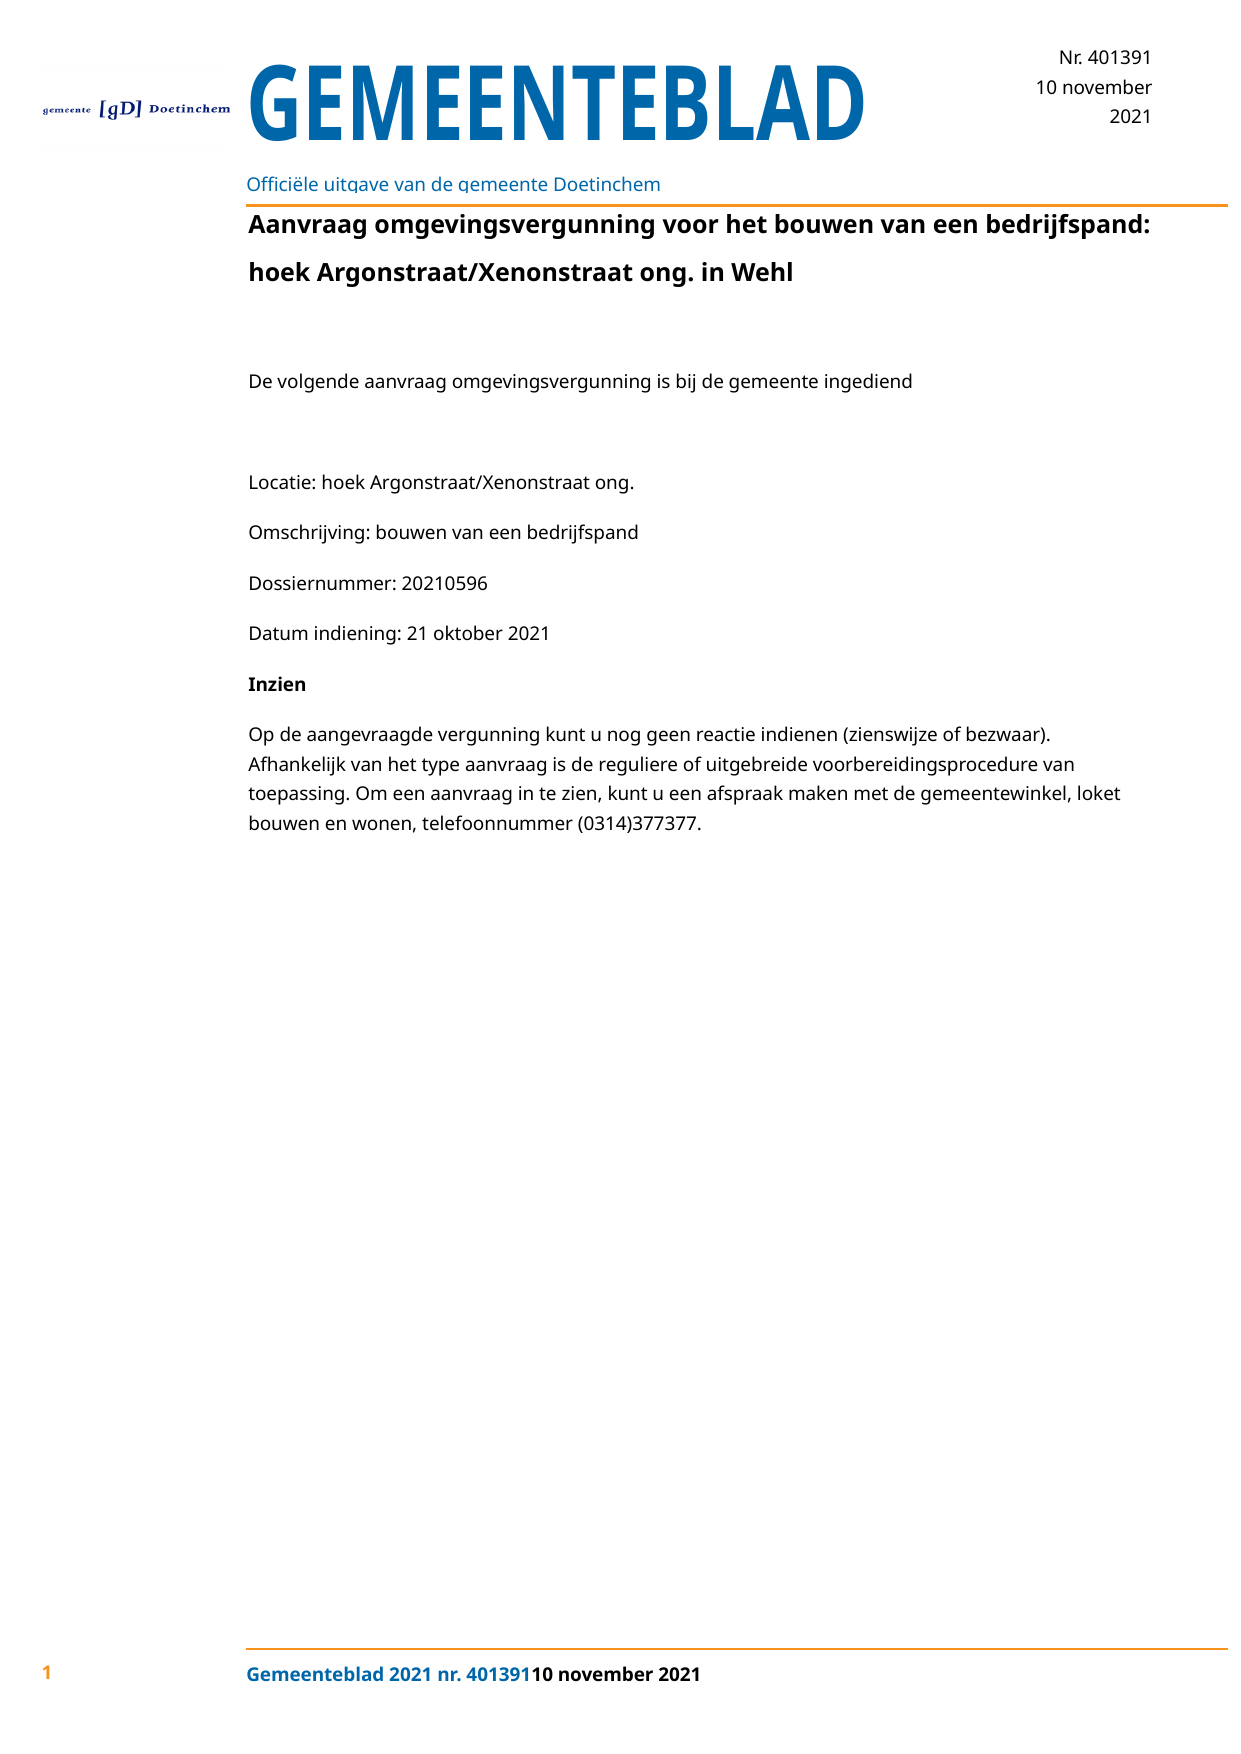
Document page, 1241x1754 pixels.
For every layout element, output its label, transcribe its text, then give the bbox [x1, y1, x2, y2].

picture [41, 47, 231, 172]
text Datum indiening: 21 oktober 2021 [248, 620, 1152, 646]
text Op de aangevraagde vergunning kunt u nog geen reactie indienen (zienswijze of bezwaar). Afhankelijk van het type aanvraag is de reguliere of uitgebreide voorbereidingsprocedure van toepassing. Om een aanvraag in te zien, kunt u een afspraak maken met de gemeentewinkel, loket bouwen en wonen, telefoonnummer (0314)377377. [248, 721, 1152, 836]
text Omschrijving: bouwen van een bedrijfspand [248, 519, 1152, 545]
text Inzien [248, 671, 1152, 697]
text Aanvraag omgevingsvergunning voor het bouwen van een bedrijfspand: hoek Argonstraat/Xenonstraat ong. in Wehl [248, 207, 1152, 288]
text De volgende aanvraag omgevingsvergunning is bij de gemeente ingediend [248, 368, 1152, 394]
text Locatie: hoek Argonstraat/Xenonstraat ong. [248, 469, 1152, 495]
text Dossiernummer: 20210596 [248, 570, 1152, 596]
